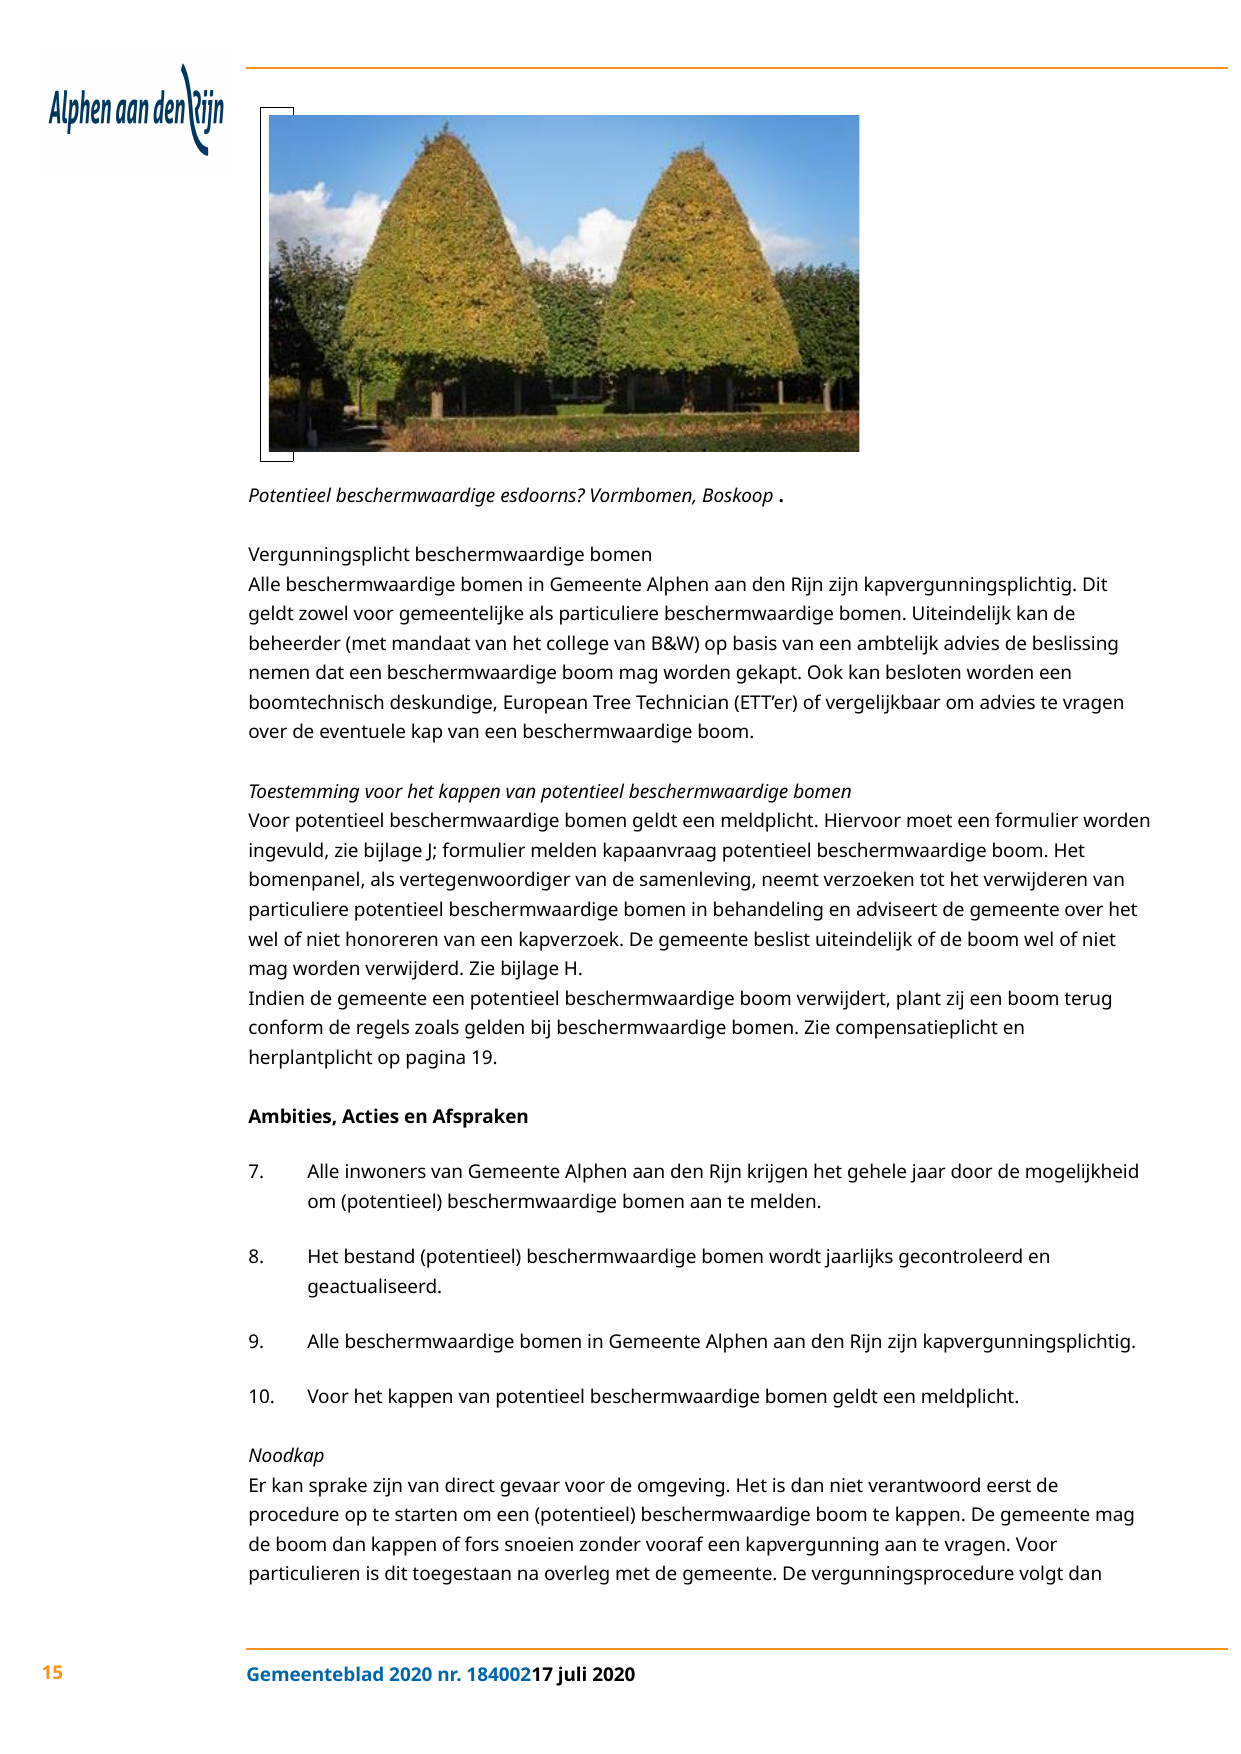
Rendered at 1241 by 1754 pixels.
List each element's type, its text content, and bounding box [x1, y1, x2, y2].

text Noodkap [248, 1442, 1152, 1468]
text Voor potentieel beschermwaardige bomen geldt een meldplicht. Hiervoor moet een formulier worden ingevuld, zie bijlage J; formulier melden kapaanvraag potentieel beschermwaardige boom. Het bomenpanel, als vertegenwoordiger van de samenleving, neemt verzoeken tot het verwijderen van particuliere potentieel beschermwaardige bomen in behandeling en adviseert de gemeente over het wel of niet honoreren van een kapverzoek. De gemeente beslist uiteindelijk of de boom wel of niet mag worden verwijderd. Zie bijlage H. [248, 807, 1152, 981]
text Alle beschermwaardige bomen in Gemeente Alphen aan den Rijn zijn kapvergunningsplichtig. Dit geldt zowel voor gemeentelijke als particuliere beschermwaardige bomen. Uiteindelijk kan de beheerder (met mandaat van het college van B&W) op basis van een ambtelijk advies de beslissing nemen dat een beschermwaardige boom mag worden gekapt. Ook kan besloten worden een boomtechnisch deskundige, European Tree Technician (ETT’er) of vergelijkbaar om advies te vragen over de eventuele kap van een beschermwaardige boom. [248, 571, 1152, 744]
text Vergunningsplicht beschermwaardige bomen [248, 541, 1152, 567]
table_header Ambities, Acties en Afspraken [248, 1103, 1152, 1129]
text Er kan sprake zijn van direct gevaar voor de omgeving. Het is dan niet verantwoord eerst de procedure op te starten om een (potentieel) beschermwaardige boom te kappen. De gemeente mag de boom dan kappen of fors snoeien zonder vooraf een kapvergunning aan te vragen. Voor particulieren is dit toegestaan na overleg met de gemeente. De vergunningsprocedure volgt dan [248, 1472, 1152, 1586]
picture [268, 115, 860, 452]
table_cell Het bestand (potentieel) beschermwaardige bomen wordt jaarlijks gecontroleerd en geactualiseerd. [248, 1214, 1152, 1299]
picture [41, 47, 231, 172]
table_cell Alle inwoners van Gemeente Alphen aan den Rijn krijgen het gehele jaar door de mogelijkheid om (potentieel) beschermwaardige bomen aan te melden. [248, 1129, 1152, 1214]
text Potentieel beschermwaardige esdoorns? Vormbomen, Boskoop . [248, 482, 1152, 508]
table_cell Voor het kappen van potentieel beschermwaardige bomen geldt een meldplicht. [248, 1354, 1152, 1409]
text Toestemming voor het kappen van potentieel beschermwaardige bomen [248, 778, 1152, 803]
table_cell Alle beschermwaardige bomen in Gemeente Alphen aan den Rijn zijn kapvergunningsplichtig. [248, 1299, 1152, 1354]
text Indien de gemeente een potentieel beschermwaardige boom verwijdert, plant zij een boom terug conform de regels zoals gelden bij beschermwaardige bomen. Zie compensatieplicht en herplantplicht op pagina 19. [248, 985, 1152, 1070]
